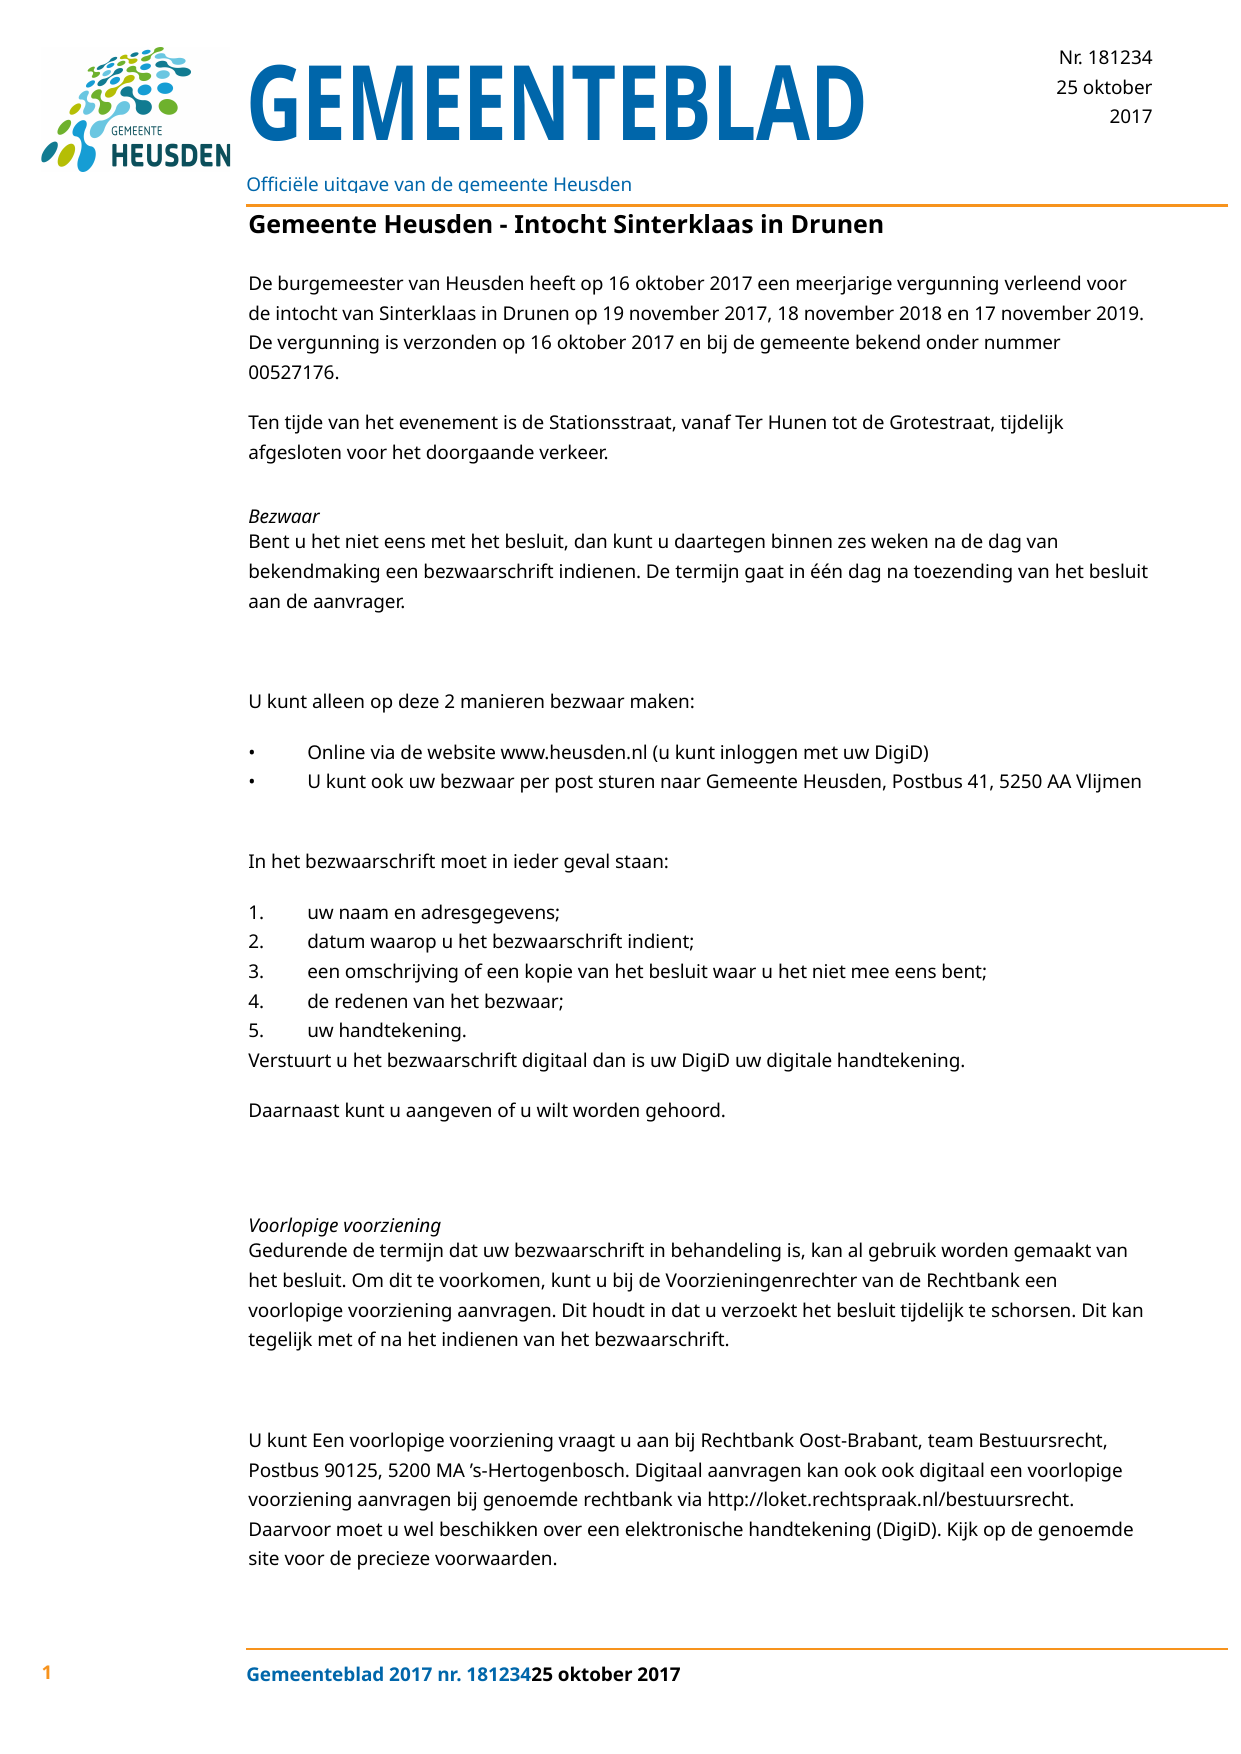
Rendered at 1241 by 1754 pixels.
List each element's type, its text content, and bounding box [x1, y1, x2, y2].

text Voorlopige voorziening [248, 1212, 1152, 1238]
picture [41, 47, 231, 172]
text Bent u het niet eens met het besluit, dan kunt u daartegen binnen zes weken na de dag van bekendmaking een bezwaarschrift indienen. De termijn gaat in één dag na toezending van het besluit aan de aanvrager. [248, 529, 1152, 614]
list datum waarop u het bezwaarschrift indient; [248, 929, 1152, 954]
text Ten tijde van het evenement is de Stationsstraat, vanaf Ter Hunen tot de Grotestraat, tijdelijk afgesloten voor het doorgaande verkeer. [248, 409, 1152, 465]
list U kunt ook uw bezwaar per post sturen naar Gemeente Heusden, Postbus 41, 5250 AA Vlijmen [248, 769, 1152, 794]
text Bezwaar [248, 503, 1152, 529]
list een omschrijving of een kopie van het besluit waar u het niet mee eens bent; [248, 958, 1152, 984]
text U kunt alleen op deze 2 manieren bezwaar maken: [248, 689, 1152, 714]
text De burgemeester van Heusden heeft op 16 oktober 2017 een meerjarige vergunning verleend voor de intocht van Sinterklaas in Drunen op 19 november 2017, 18 november 2018 en 17 november 2019. De vergunning is verzonden op 16 oktober 2017 en bij de gemeente bekend onder nummer 00527176. [248, 270, 1152, 385]
list Online via de website www.heusden.nl (u kunt inloggen met uw DigiD) [248, 739, 1152, 765]
text Daarnaast kunt u aangeven of u wilt worden gehoord. [248, 1097, 1152, 1123]
list uw handtekening. [248, 1017, 1152, 1043]
list de redenen van het bezwaar; [248, 988, 1152, 1014]
text Gedurende de termijn dat uw bezwaarschrift in behandeling is, kan al gebruik worden gemaakt van het besluit. Om dit te voorkomen, kunt u bij de Voorzieningenrechter van de Rechtbank een voorlopige voorziening aanvragen. Dit houdt in dat u verzoekt het besluit tijdelijk te schorsen. Dit kan tegelijk met of na het indienen van het bezwaarschrift. [248, 1238, 1152, 1352]
text In het bezwaarschrift moet in ieder geval staan: [248, 849, 1152, 874]
list uw naam en adresgegevens; [248, 899, 1152, 925]
text Gemeente Heusden - Intocht Sinterklaas in Drunen [248, 207, 1152, 241]
text Verstuurt u het bezwaarschrift digitaal dan is uw DigiD uw digitale handtekening. [248, 1047, 1152, 1073]
text U kunt Een voorlopige voorziening vraagt u aan bij Rechtbank Oost-Brabant, team Bestuursrecht, Postbus 90125, 5200 MA ’s-Hertogenbosch. Digitaal aanvragen kan ook ook digitaal een voorlopige voorziening aanvragen bij genoemde rechtbank via http://loket.rechtspraak.nl/bestuursrecht. Daarvoor moet u wel beschikken over een elektronische handtekening (DigiD). Kijk op de genoemde site voor de precieze voorwaarden. [248, 1427, 1152, 1571]
